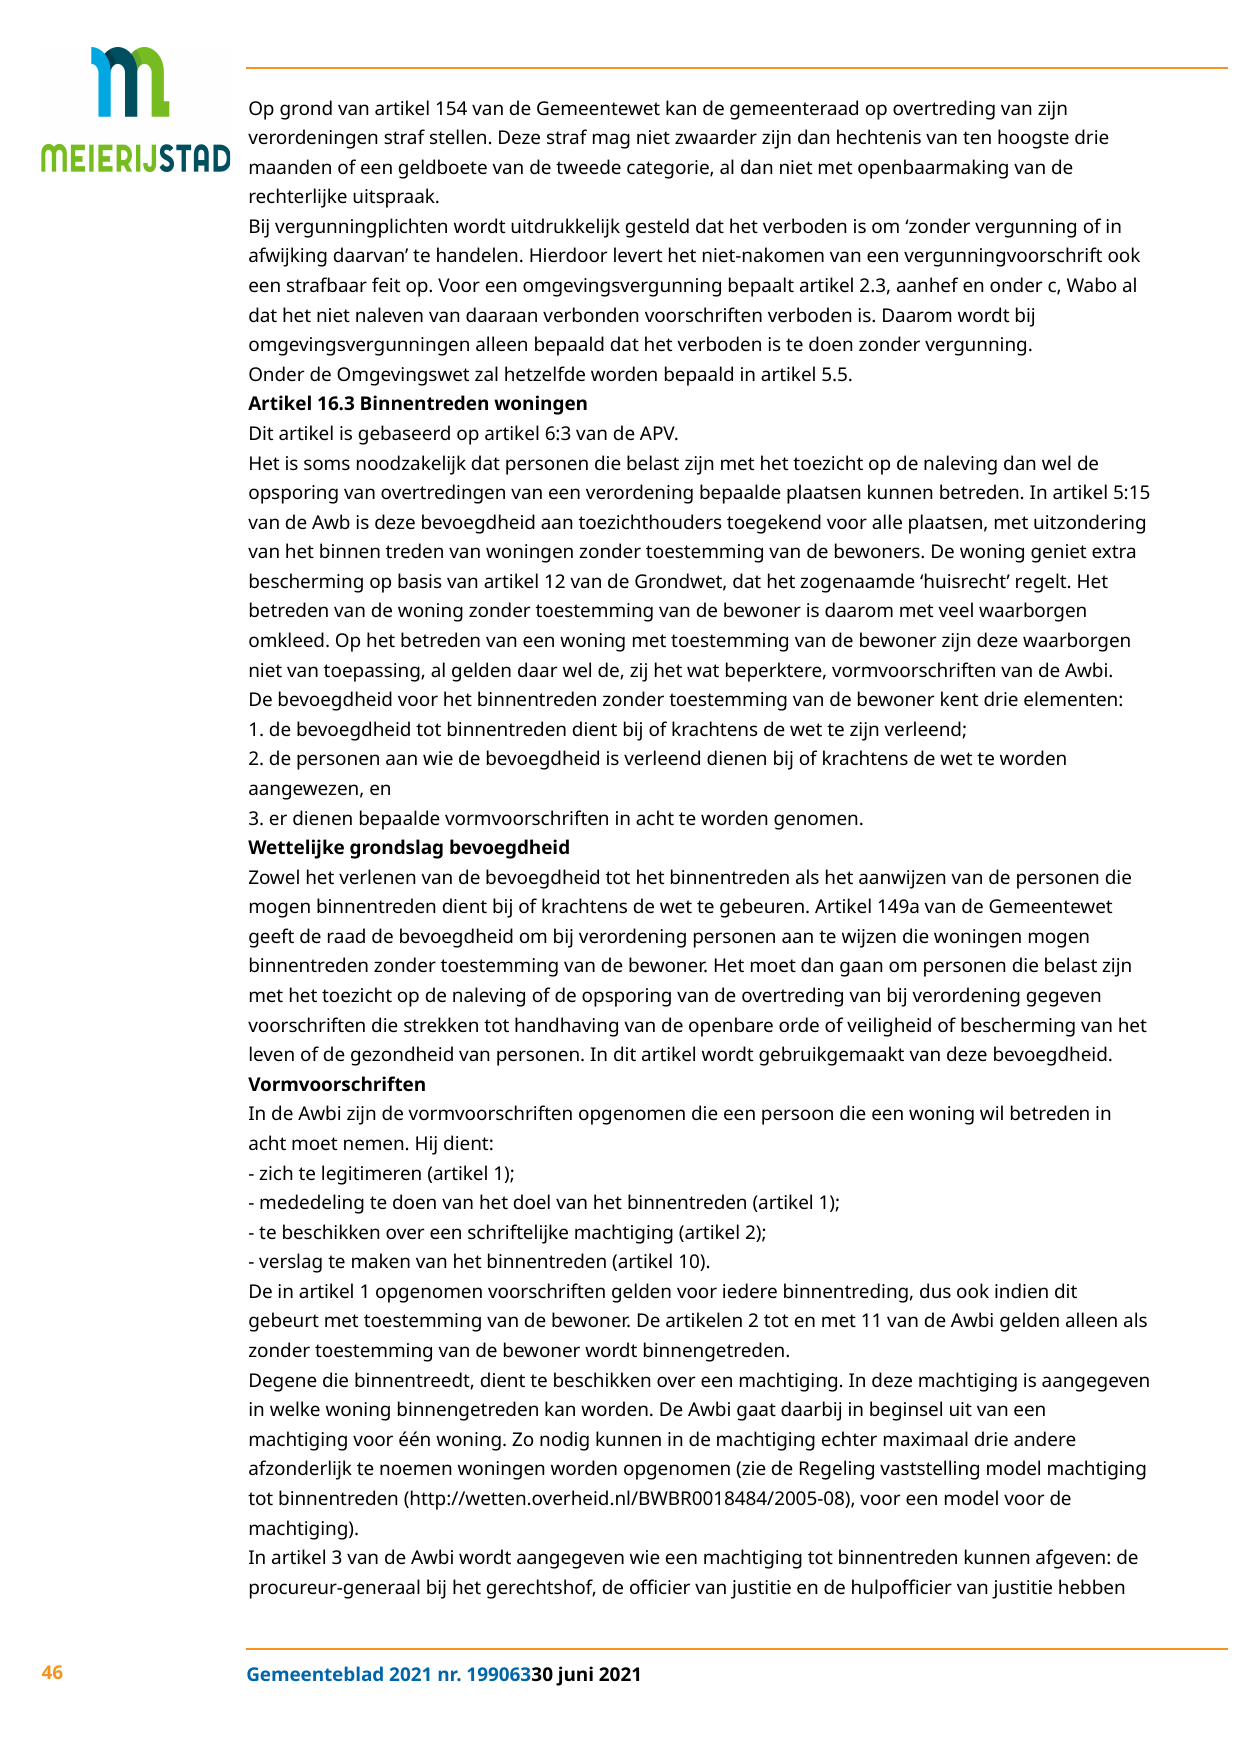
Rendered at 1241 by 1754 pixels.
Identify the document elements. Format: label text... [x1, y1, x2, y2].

text In artikel 3 van de Awbi wordt aangegeven wie een machtiging tot binnentreden kunnen afgeven: de procureur-generaal bij het gerechtshof, de officier van justitie en de hulpofficier van justitie hebben [248, 1544, 1152, 1600]
text - verslag te maken van het binnentreden (artikel 10). [248, 1248, 1152, 1274]
picture [41, 47, 231, 172]
text De bevoegdheid voor het binnentreden zonder toestemming van de bewoner kent drie elementen: [248, 686, 1152, 712]
text In de Awbi zijn de vormvoorschriften opgenomen die een persoon die een woning wil betreden in acht moet nemen. Hij dient: [248, 1101, 1152, 1156]
text Degene die binnentreedt, dient te beschikken over een machtiging. In deze machtiging is aangegeven in welke woning binnengetreden kan worden. De Awbi gaat daarbij in beginsel uit van een machtiging voor één woning. Zo nodig kunnen in de machtiging echter maximaal drie andere afzonderlijk te noemen woningen worden opgenomen (zie de Regeling vaststelling model machtiging tot binnentreden (http://wetten.overheid.nl/BWBR0018484/2005-08), voor een model voor de machtiging). [248, 1367, 1152, 1541]
text 3. er dienen bepaalde vormvoorschriften in acht te worden genomen. [248, 805, 1152, 831]
text Het is soms noodzakelijk dat personen die belast zijn met het toezicht op de naleving dan wel de opsporing van overtredingen van een verordening bepaalde plaatsen kunnen betreden. In artikel 5:15 van de Awb is deze bevoegdheid aan toezichthouders toegekend voor alle plaatsen, met uitzondering van het binnen treden van woningen zonder toestemming van de bewoners. De woning geniet extra bescherming op basis van artikel 12 van de Grondwet, dat het zogenaamde ‘huisrecht’ regelt. Het betreden van de woning zonder toestemming van de bewoner is daarom met veel waarborgen omkleed. Op het betreden van een woning met toestemming van de bewoner zijn deze waarborgen niet van toepassing, al gelden daar wel de, zij het wat beperktere, vormvoorschriften van de Awbi. [248, 450, 1152, 683]
text 1. de bevoegdheid tot binnentreden dient bij of krachtens de wet te zijn verleend; [248, 716, 1152, 742]
text De in artikel 1 opgenomen voorschriften gelden voor iedere binnentreding, dus ook indien dit gebeurt met toestemming van de bewoner. De artikelen 2 tot en met 11 van de Awbi gelden alleen als zonder toestemming van de bewoner wordt binnengetreden. [248, 1278, 1152, 1363]
text Vormvoorschriften [248, 1071, 1152, 1097]
text Zowel het verlenen van de bevoegdheid tot het binnentreden als het aanwijzen van de personen die mogen binnentreden dient bij of krachtens de wet te gebeuren. Artikel 149a van de Gemeentewet geeft de raad de bevoegdheid om bij verordening personen aan te wijzen die woningen mogen binnentreden zonder toestemming van de bewoner. Het moet dan gaan om personen die belast zijn met het toezicht op de naleving of de opsporing van de overtreding van bij verordening gegeven voorschriften die strekken tot handhaving van de openbare orde of veiligheid of bescherming van het leven of de gezondheid van personen. In dit artikel wordt gebruikgemaakt van deze bevoegdheid. [248, 864, 1152, 1067]
text - te beschikken over een schriftelijke machtiging (artikel 2); [248, 1219, 1152, 1245]
text Dit artikel is gebaseerd op artikel 6:3 van de APV. [248, 420, 1152, 446]
text Wettelijke grondslag bevoegdheid [248, 834, 1152, 860]
text 2. de personen aan wie de bevoegdheid is verleend dienen bij of krachtens de wet te worden aangewezen, en [248, 746, 1152, 801]
text Onder de Omgevingswet zal hetzelfde worden bepaald in artikel 5.5. [248, 361, 1152, 387]
text Artikel 16.3 Binnentreden woningen [248, 391, 1152, 416]
text - zich te legitimeren (artikel 1); [248, 1160, 1152, 1186]
text Bij vergunningplichten wordt uitdrukkelijk gesteld dat het verboden is om ‘zonder vergunning of in afwijking daarvan’ te handelen. Hierdoor levert het niet-nakomen van een vergunningvoorschrift ook een strafbaar feit op. Voor een omgevingsvergunning bepaalt artikel 2.3, aanhef en onder c, Wabo al dat het niet naleven van daaraan verbonden voorschriften verboden is. Daarom wordt bij omgevingsvergunningen alleen bepaald dat het verboden is te doen zonder vergunning. [248, 213, 1152, 357]
text - mededeling te doen van het doel van het binnentreden (artikel 1); [248, 1189, 1152, 1215]
text Op grond van artikel 154 van de Gemeentewet kan de gemeenteraad op overtreding van zijn verordeningen straf stellen. Deze straf mag niet zwaarder zijn dan hechtenis van ten hoogste drie maanden of een geldboete van de tweede categorie, al dan niet met openbaarmaking van de rechterlijke uitspraak. [248, 95, 1152, 209]
